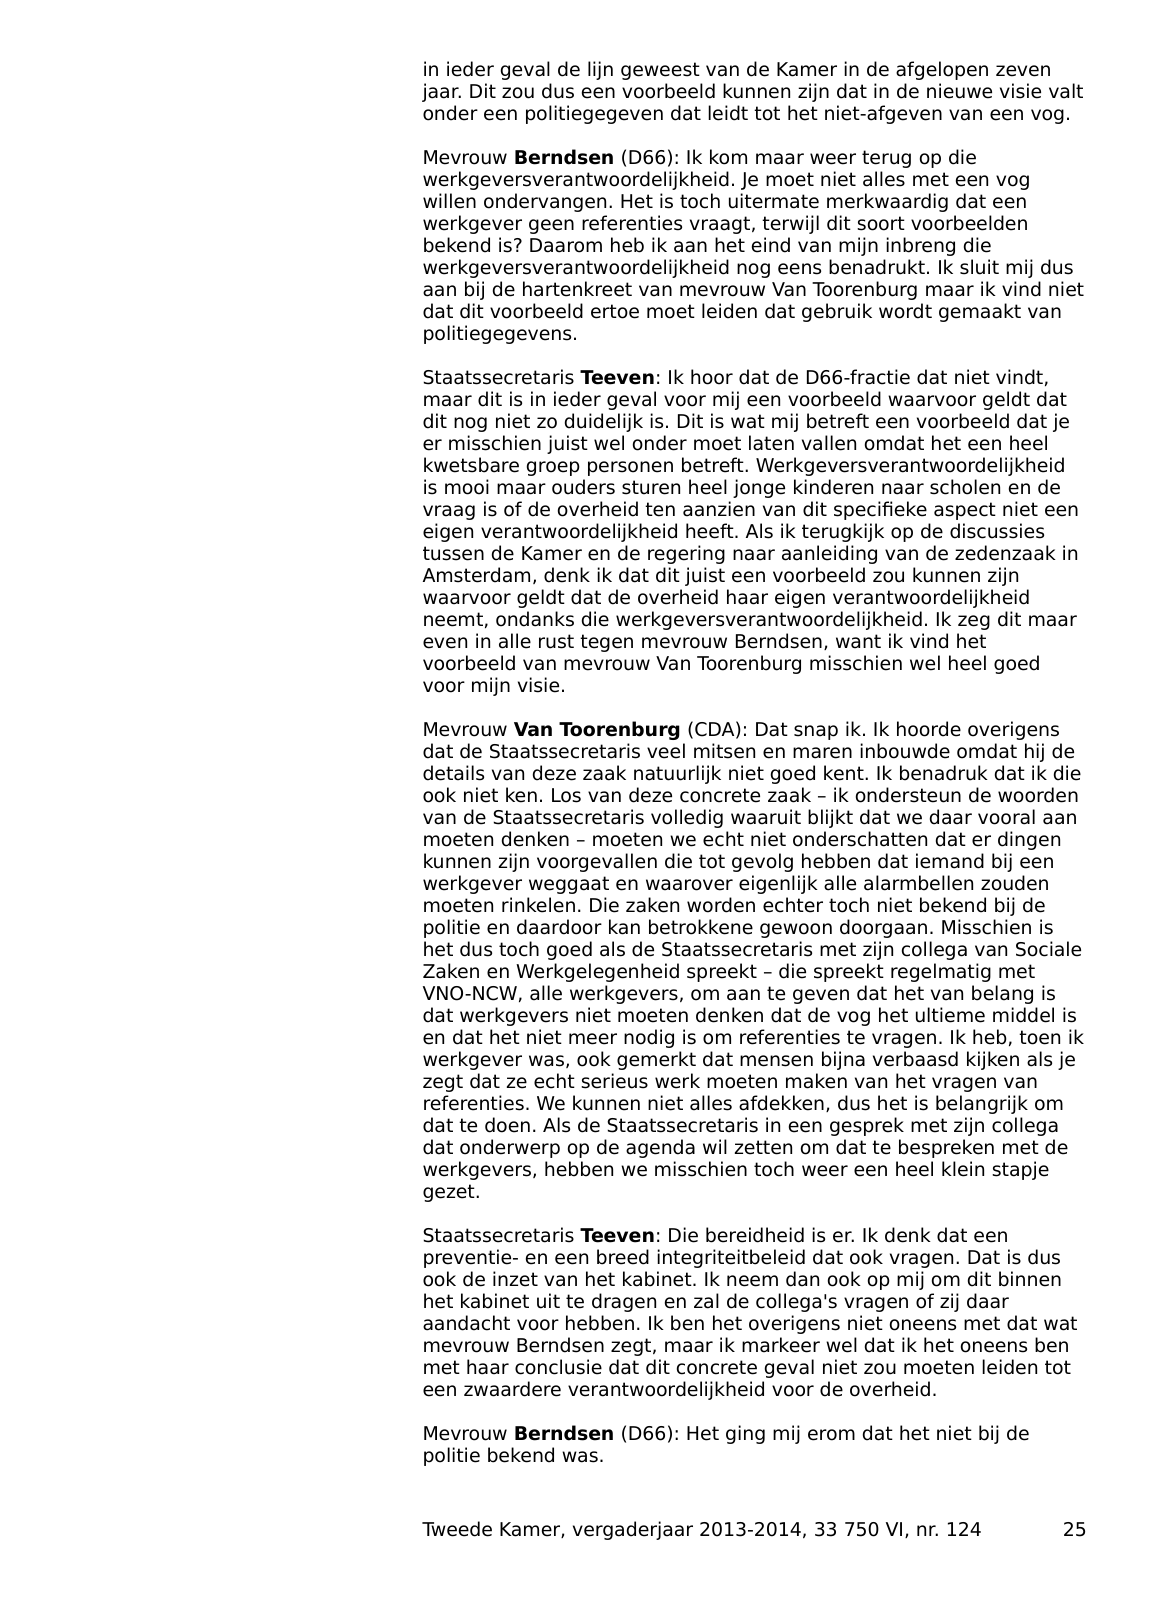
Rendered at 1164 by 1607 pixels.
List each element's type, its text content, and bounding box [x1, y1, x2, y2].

text Mevrouw Berndsen (D66): Het ging mij erom dat het niet bij de politie bekend was. [422, 1423, 1087, 1467]
text Mevrouw Van Toorenburg (CDA): Dat snap ik. Ik hoorde overigens dat de Staatssecretaris veel mitsen en maren inbouwde omdat hij de details van deze zaak natuurlijk niet goed kent. Ik benadruk dat ik die ook niet ken. Los van deze concrete zaak – ik ondersteun de woorden van de Staatssecretaris volledig waaruit blijkt dat we daar vooral aan moeten denken – moeten we echt niet onderschatten dat er dingen kunnen zijn voorgevallen die tot gevolg hebben dat iemand bij een werkgever weggaat en waarover eigenlijk alle alarmbellen zouden moeten rinkelen. Die zaken worden echter toch niet bekend bij de politie en daardoor kan betrokkene gewoon doorgaan. Misschien is het dus toch goed als de Staatssecretaris met zijn collega van Sociale Zaken en Werkgelegenheid spreekt – die spreekt regelmatig met VNO-NCW, alle werkgevers, om aan te geven dat het van belang is dat werkgevers niet moeten denken dat de vog het ultieme middel is en dat het niet meer nodig is om referenties te vragen. Ik heb, toen ik werkgever was, ook gemerkt dat mensen bijna verbaasd kijken als je zegt dat ze echt serieus werk moeten maken van het vragen van referenties. We kunnen niet alles afdekken, dus het is belangrijk om dat te doen. Als de Staatssecretaris in een gesprek met zijn collega dat onderwerp op de agenda wil zetten om dat te bespreken met de werkgevers, hebben we misschien toch weer een heel klein stapje gezet. [422, 719, 1087, 1203]
text in ieder geval de lijn geweest van de Kamer in de afgelopen zeven jaar. Dit zou dus een voorbeeld kunnen zijn dat in de nieuwe visie valt onder een politiegegeven dat leidt tot het niet-afgeven van een vog. [422, 59, 1087, 125]
text Mevrouw Berndsen (D66): Ik kom maar weer terug op die werkgeversverantwoordelijkheid. Je moet niet alles met een vog willen ondervangen. Het is toch uitermate merkwaardig dat een werkgever geen referenties vraagt, terwijl dit soort voorbeelden bekend is? Daarom heb ik aan het eind van mijn inbreng die werkgeversverantwoordelijkheid nog eens benadrukt. Ik sluit mij dus aan bij de hartenkreet van mevrouw Van Toorenburg maar ik vind niet dat dit voorbeeld ertoe moet leiden dat gebruik wordt gemaakt van politiegegevens. [422, 147, 1087, 345]
text Staatssecretaris Teeven: Ik hoor dat de D66-fractie dat niet vindt, maar dit is in ieder geval voor mij een voorbeeld waarvoor geldt dat dit nog niet zo duidelijk is. Dit is wat mij betreft een voorbeeld dat je er misschien juist wel onder moet laten vallen omdat het een heel kwetsbare groep personen betreft. Werkgeversverantwoordelijkheid is mooi maar ouders sturen heel jonge kinderen naar scholen en de vraag is of de overheid ten aanzien van dit specifieke aspect niet een eigen verantwoordelijkheid heeft. Als ik terugkijk op de discussies tussen de Kamer en de regering naar aanleiding van de zedenzaak in Amsterdam, denk ik dat dit juist een voorbeeld zou kunnen zijn waarvoor geldt dat de overheid haar eigen verantwoordelijkheid neemt, ondanks die werkgeversverantwoordelijkheid. Ik zeg dit maar even in alle rust tegen mevrouw Berndsen, want ik vind het voorbeeld van mevrouw Van Toorenburg misschien wel heel goed voor mijn visie. [422, 367, 1087, 697]
text Staatssecretaris Teeven: Die bereidheid is er. Ik denk dat een preventie- en een breed integriteitbeleid dat ook vragen. Dat is dus ook de inzet van het kabinet. Ik neem dan ook op mij om dit binnen het kabinet uit te dragen en zal de collega's vragen of zij daar aandacht voor hebben. Ik ben het overigens niet oneens met dat wat mevrouw Berndsen zegt, maar ik markeer wel dat ik het oneens ben met haar conclusie dat dit concrete geval niet zou moeten leiden tot een zwaardere verantwoordelijkheid voor de overheid. [422, 1225, 1087, 1401]
